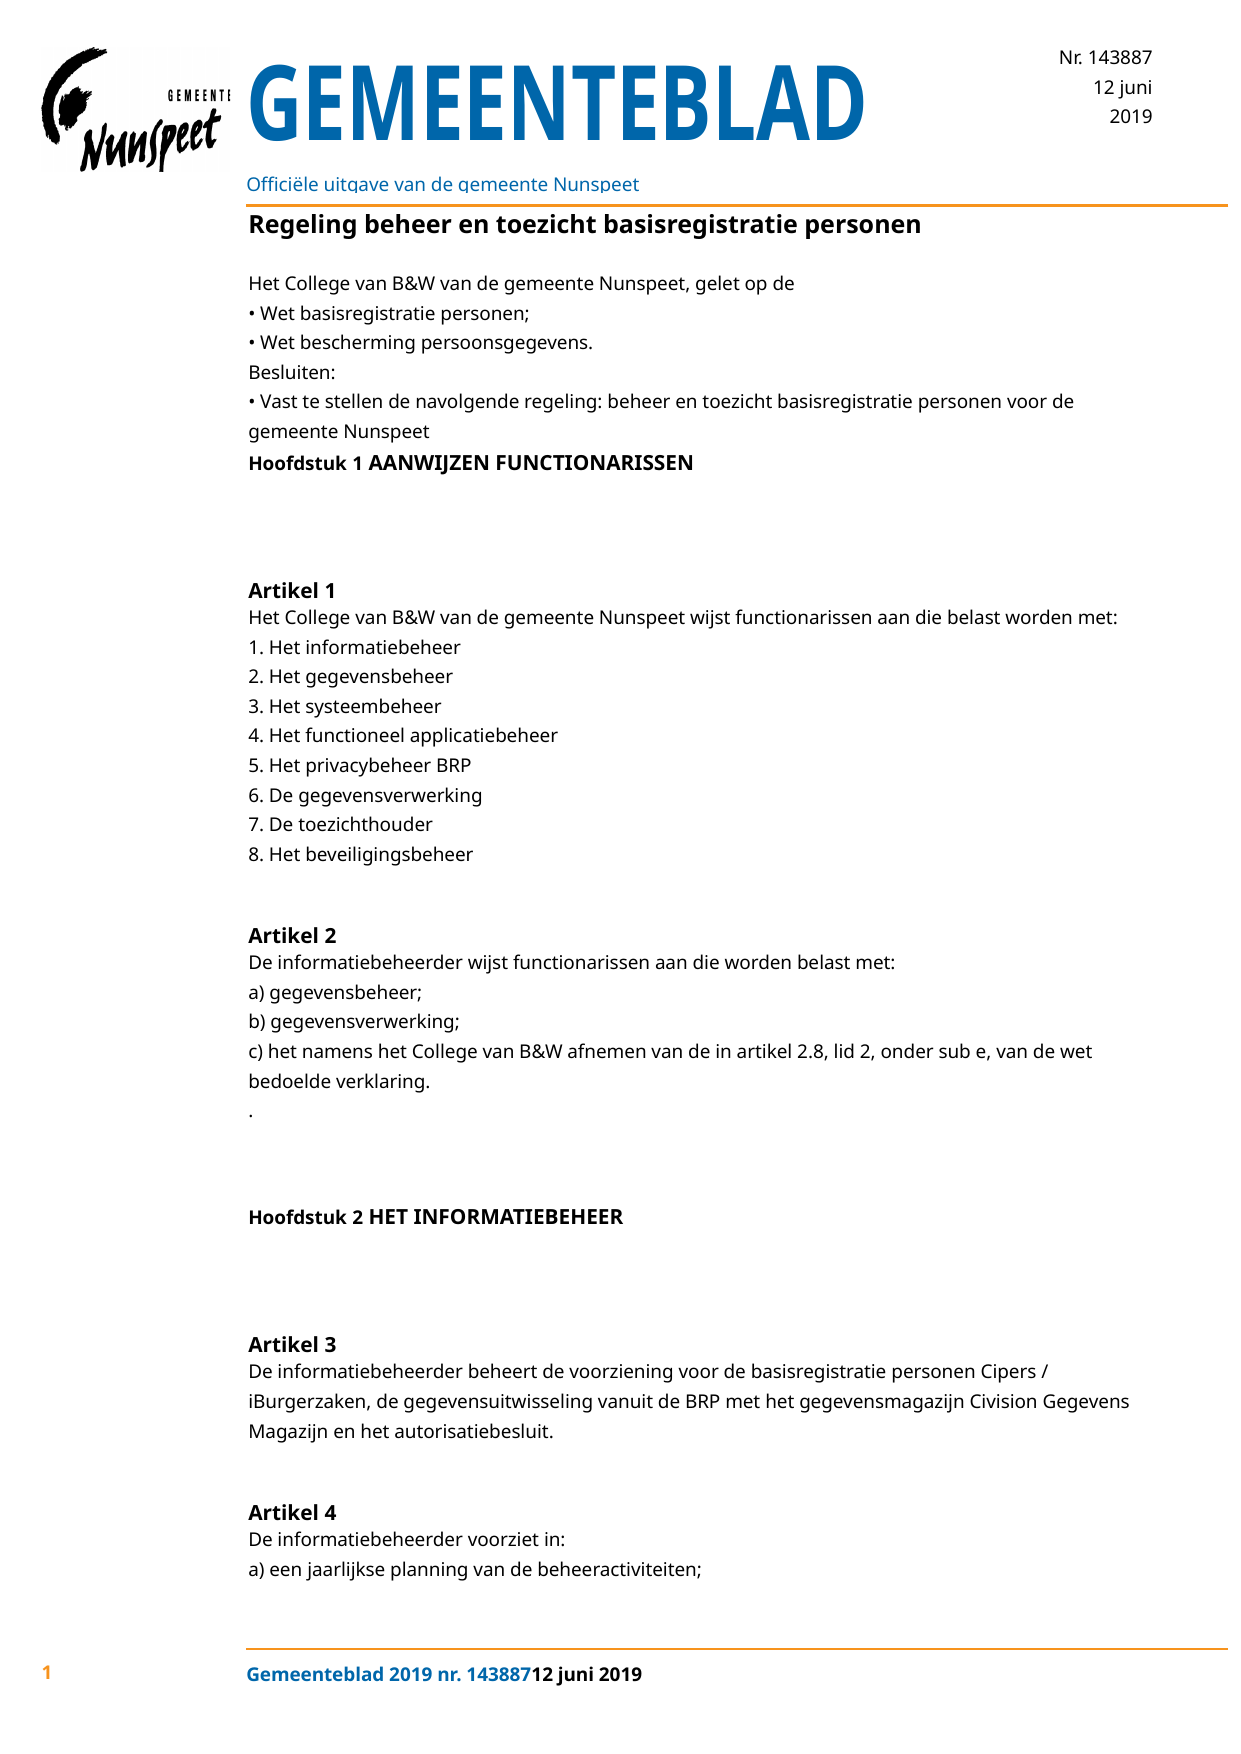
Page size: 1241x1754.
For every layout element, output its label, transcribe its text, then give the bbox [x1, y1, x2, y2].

text De informatiebeheerder voorziet in: [248, 1526, 1152, 1552]
text • Wet bescherming persoonsgegevens. [248, 329, 1152, 355]
text De informatiebeheerder wijst functionarissen aan die worden belast met: [248, 949, 1152, 975]
text 1. Het informatiebeheer [248, 634, 1152, 660]
text Artikel 4 [248, 1498, 1152, 1526]
text a) een jaarlijkse planning van de beheeractiviteiten; [248, 1556, 1152, 1582]
text 3. Het systeembeheer [248, 693, 1152, 719]
text 5. Het privacybeheer BRP [248, 752, 1152, 778]
text c) het namens het College van B&W afnemen van de in artikel 2.8, lid 2, onder sub e, van de wet bedoelde verklaring. [248, 1038, 1152, 1093]
text 2. Het gegevensbeheer [248, 663, 1152, 689]
text • Wet basisregistratie personen; [248, 300, 1152, 326]
text 7. De toezichthouder [248, 811, 1152, 837]
text 8. Het beveiligingsbeheer [248, 841, 1152, 867]
text . [248, 1097, 1152, 1123]
text Regeling beheer en toezicht basisregistratie personen [248, 207, 1152, 241]
text • Vast te stellen de navolgende regeling: beheer en toezicht basisregistratie personen voor de gemeente Nunspeet [248, 389, 1152, 444]
text a) gegevensbeheer; [248, 979, 1152, 1005]
text Artikel 3 [248, 1330, 1152, 1359]
text Het College van B&W van de gemeente Nunspeet wijst functionarissen aan die belast worden met: [248, 604, 1152, 630]
text Hoofdstuk 1 AANWIJZEN FUNCTIONARISSEN [248, 448, 1152, 476]
text De informatiebeheerder beheert de voorziening voor de basisregistratie personen Cipers / iBurgerzaken, de gegevensuitwisseling vanuit de BRP met het gegevensmagazijn Civision Gegevens Magazijn en het autorisatiebesluit. [248, 1359, 1152, 1444]
text b) gegevensverwerking; [248, 1009, 1152, 1034]
text 6. De gegevensverwerking [248, 782, 1152, 808]
text Besluiten: [248, 359, 1152, 385]
text Artikel 2 [248, 921, 1152, 949]
text Het College van B&W van de gemeente Nunspeet, gelet op de [248, 270, 1152, 296]
text 4. Het functioneel applicatiebeheer [248, 723, 1152, 748]
text Artikel 1 [248, 576, 1152, 604]
picture [41, 47, 231, 172]
text Hoofdstuk 2 HET INFORMATIEBEHEER [248, 1202, 1152, 1231]
